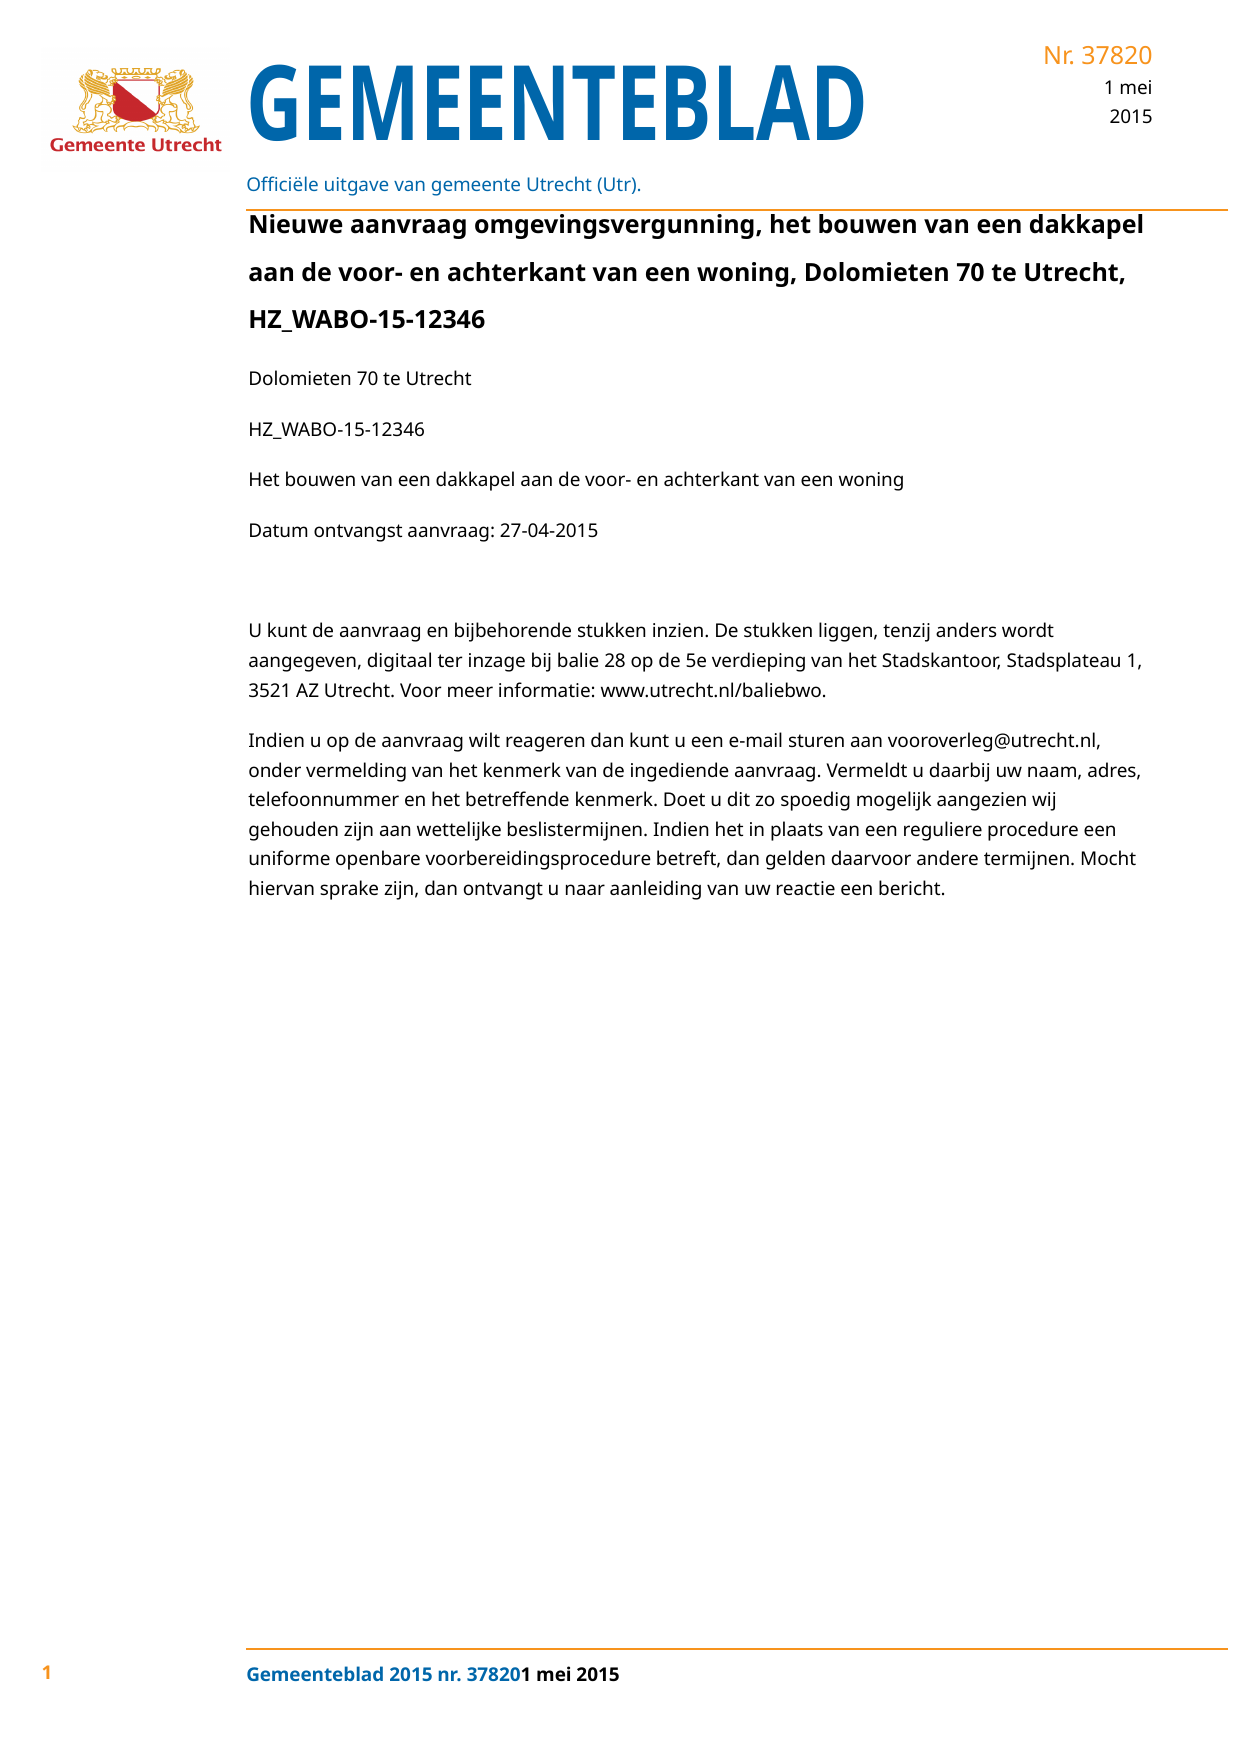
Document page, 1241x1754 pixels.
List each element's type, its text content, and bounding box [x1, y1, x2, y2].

text HZ_WABO-15-12346 [248, 416, 1152, 442]
text U kunt de aanvraag en bijbehorende stukken inzien. De stukken liggen, tenzij anders wordt aangegeven, digitaal ter inzage bij balie 28 op de 5e verdieping van het Stadskantoor, Stadsplateau 1, 3521 AZ Utrecht. Voor meer informatie: www.utrecht.nl/baliebwo. [248, 618, 1152, 702]
text Datum ontvangst aanvraag: 27-04-2015 [248, 517, 1152, 542]
text Dolomieten 70 te Utrecht [248, 366, 1152, 391]
text Het bouwen van een dakkapel aan de voor- en achterkant van een woning [248, 466, 1152, 492]
text Indien u op de aanvraag wilt reageren dan kunt u een e-mail sturen aan vooroverleg@utrecht.nl, onder vermelding van het kenmerk van de ingediende aanvraag. Vermeldt u daarbij uw naam, adres, telefoonnummer en het betreffende kenmerk. Doet u dit zo spoedig mogelijk aangezien wij gehouden zijn aan wettelijke beslistermijnen. Indien het in plaats van een reguliere procedure een uniforme openbare voorbereidingsprocedure betreft, dan gelden daarvoor andere termijnen. Mocht hiervan sprake zijn, dan ontvangt u naar aanleiding van uw reactie een bericht. [248, 727, 1152, 901]
text Nieuwe aanvraag omgevingsvergunning, het bouwen van een dakkapel aan de voor- en achterkant van een woning, Dolomieten 70 te Utrecht, HZ_WABO-15-12346 [248, 211, 1152, 336]
picture [41, 47, 231, 172]
